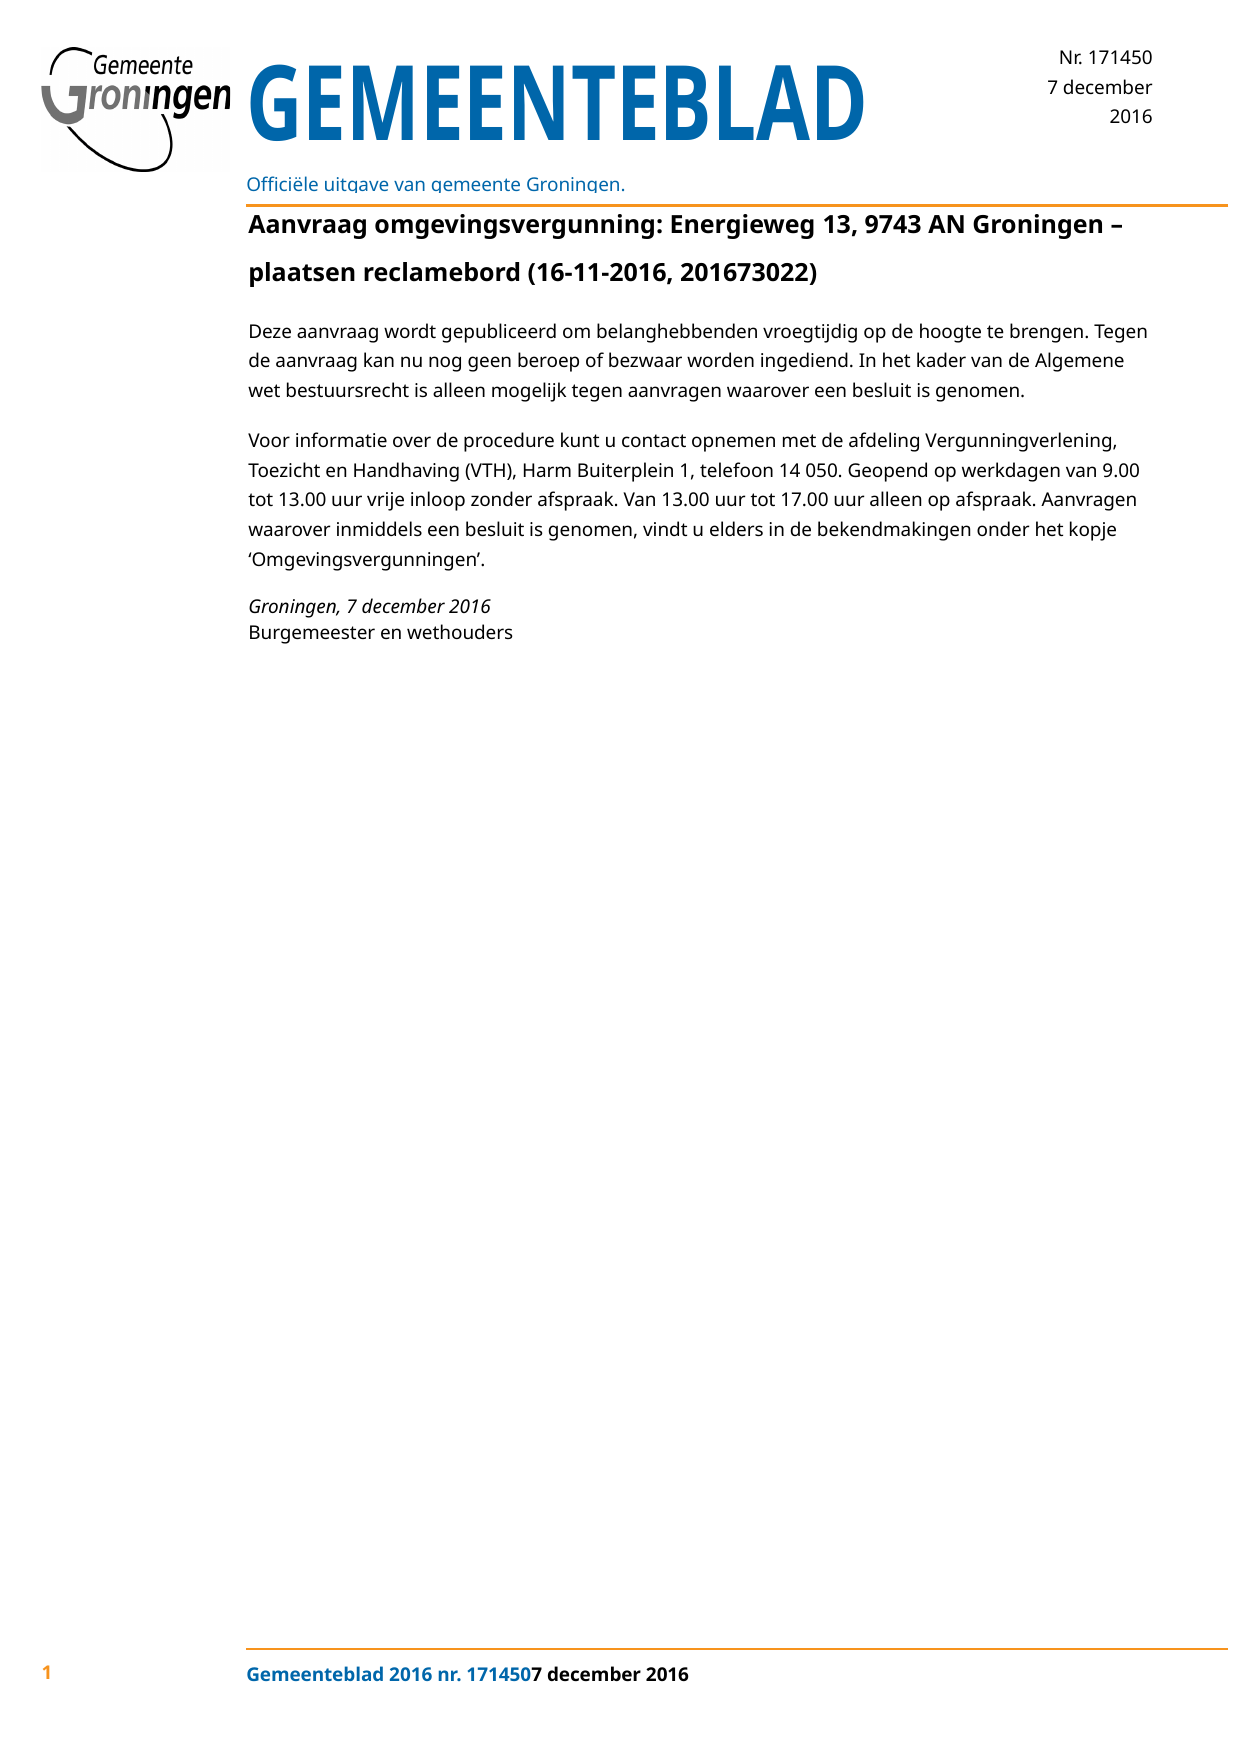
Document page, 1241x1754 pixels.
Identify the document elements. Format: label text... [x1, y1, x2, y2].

text Deze aanvraag wordt gepubliceerd om belanghebbenden vroegtijdig op de hoogte te brengen. Tegen de aanvraag kan nu nog geen beroep of bezwaar worden ingediend. In het kader van de Algemene wet bestuursrecht is alleen mogelijk tegen aanvragen waarover een besluit is genomen. [248, 318, 1152, 403]
text Voor informatie over de procedure kunt u contact opnemen met de afdeling Vergunningverlening, Toezicht en Handhaving (VTH), Harm Buiterplein 1, telefoon 14 050. Geopend op werkdagen van 9.00 tot 13.00 uur vrije inloop zonder afspraak. Van 13.00 uur tot 17.00 uur alleen op afspraak. Aanvragen waarover inmiddels een besluit is genomen, vindt u elders in de bekendmakingen onder het kopje ‘Omgevingsvergunningen’. [248, 427, 1152, 572]
text Burgemeester en wethouders [248, 619, 1152, 645]
text Groningen, 7 december 2016 [248, 594, 1152, 619]
picture [41, 47, 231, 172]
text Aanvraag omgevingsvergunning: Energieweg 13, 9743 AN Groningen – plaatsen reclamebord (16-11-2016, 201673022) [248, 207, 1152, 288]
